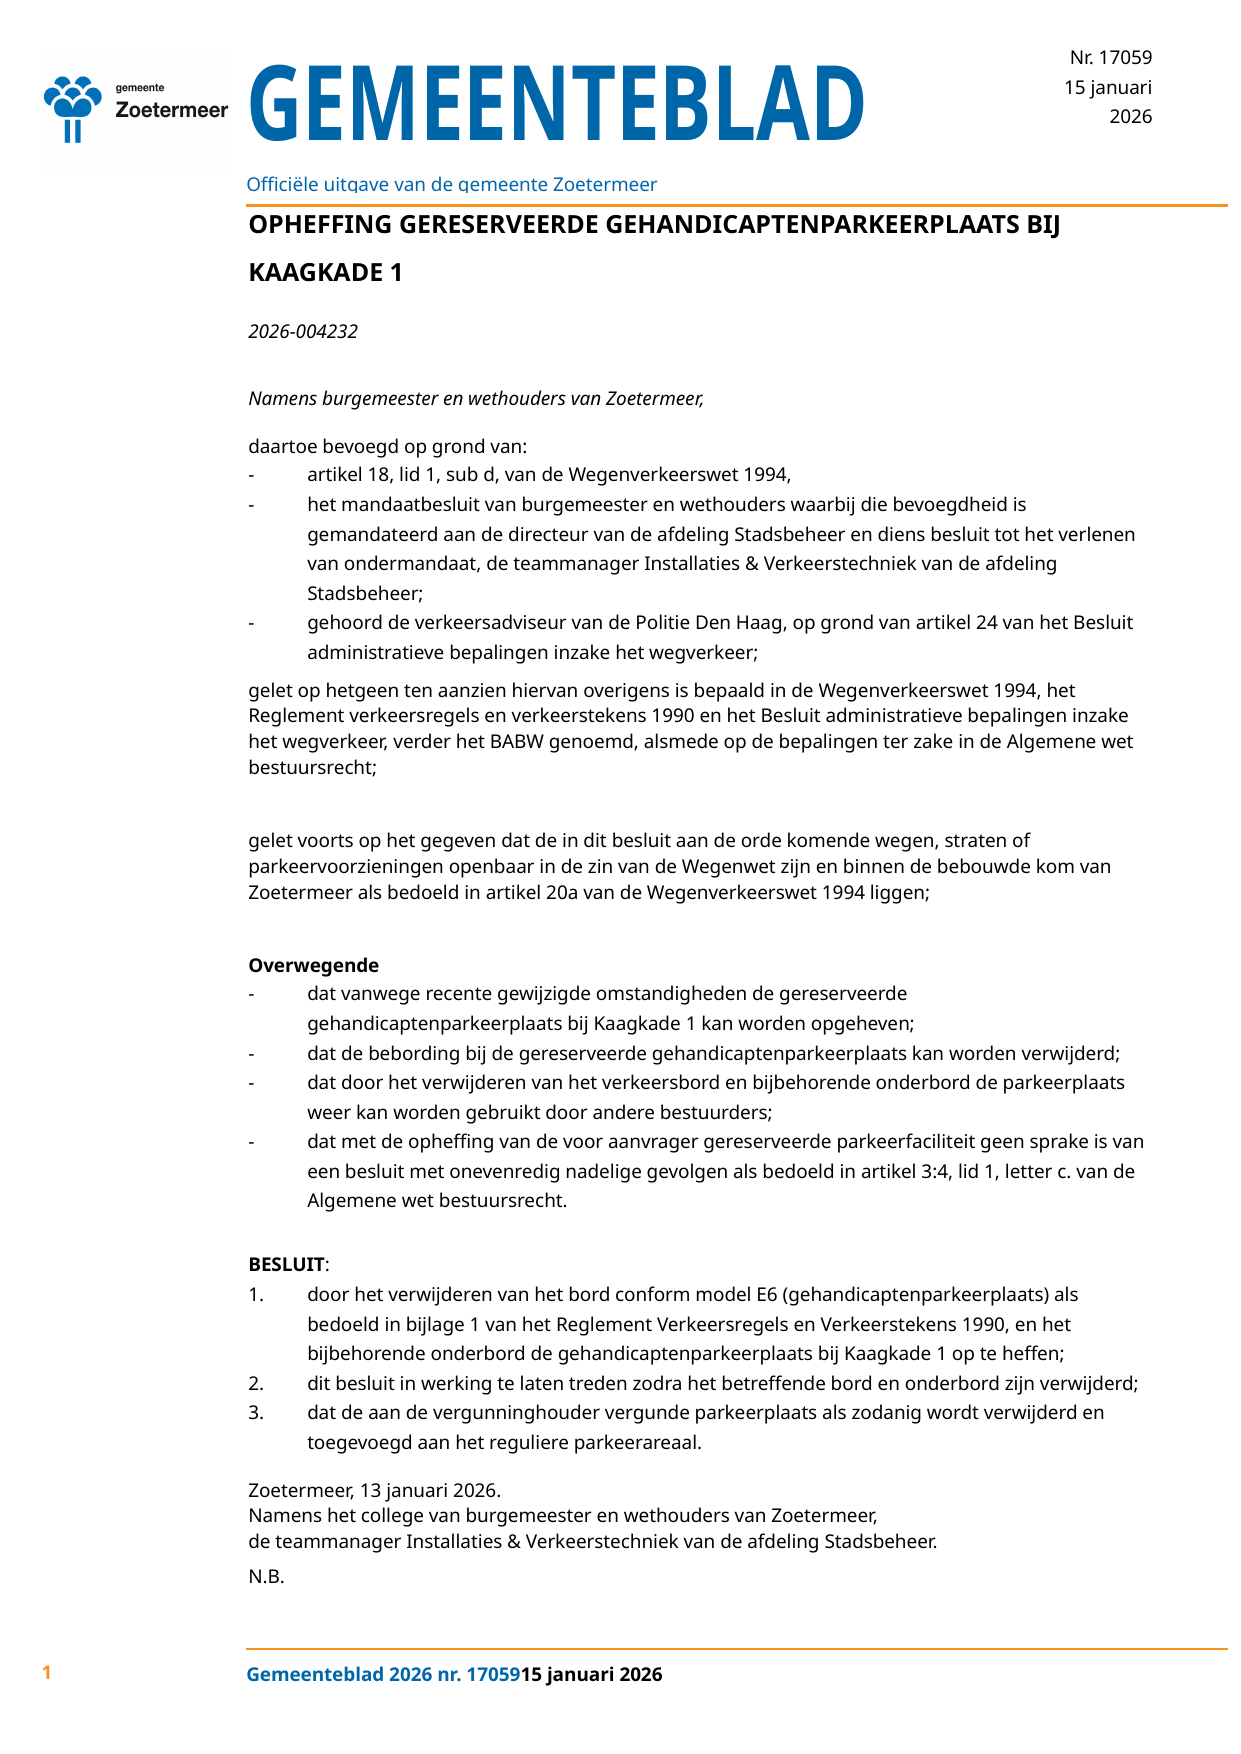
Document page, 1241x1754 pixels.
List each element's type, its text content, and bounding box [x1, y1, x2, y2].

list het mandaatbesluit van burgemeester en wethouders waarbij die bevoegdheid is gemandateerd aan de directeur van de afdeling Stadsbeheer en diens besluit tot het verlenen van ondermandaat, de teammanager Installaties & Verkeerstechniek van de afdeling Stadsbeheer; [248, 491, 1152, 606]
text gelet op hetgeen ten aanzien hiervan overigens is bepaald in de Wegenverkeerswet 1994, het Reglement verkeersregels en verkeerstekens 1990 en het Besluit administratieve bepalingen inzake het wegverkeer, verder het BABW genoemd, alsmede op de bepalingen ter zake in de Algemene wet bestuursrecht; [248, 677, 1152, 780]
text BESLUIT: [248, 1252, 1152, 1277]
text daartoe bevoegd op grond van: [248, 433, 1152, 459]
text Namens burgemeester en wethouders van Zoetermeer, [248, 386, 1152, 411]
list door het verwijderen van het bord conform model E6 (gehandicaptenparkeerplaats) als bedoeld in bijlage 1 van het Reglement Verkeersregels en Verkeerstekens 1990, en het bijbehorende onderbord de gehandicaptenparkeerplaats bij Kaagkade 1 op te heffen; [248, 1281, 1152, 1366]
list dit besluit in werking te laten treden zodra het betreffende bord en onderbord zijn verwijderd; [248, 1370, 1152, 1396]
list dat door het verwijderen van het verkeersbord en bijbehorende onderbord de parkeerplaats weer kan worden gebruikt door andere bestuurders; [248, 1069, 1152, 1125]
text Overwegende [248, 952, 1152, 978]
list dat de bebording bij de gereserveerde gehandicaptenparkeerplaats kan worden verwijderd; [248, 1040, 1152, 1066]
text de teammanager Installaties & Verkeerstechniek van de afdeling Stadsbeheer. [248, 1528, 1152, 1554]
picture [41, 47, 231, 172]
list artikel 18, lid 1, sub d, van de Wegenverkeerswet 1994, [248, 462, 1152, 487]
text N.B. [248, 1568, 1152, 1587]
list dat de aan de vergunninghouder vergunde parkeerplaats als zodanig wordt verwijderd en toegevoegd aan het reguliere parkeerareaal. [248, 1399, 1152, 1455]
text OPHEFFING GERESERVEERDE GEHANDICAPTENPARKEERPLAATS BIJ KAAGKADE 1 [248, 207, 1152, 288]
list dat vanwege recente gewijzigde omstandigheden de gereserveerde gehandicaptenparkeerplaats bij Kaagkade 1 kan worden opgeheven; [248, 981, 1152, 1036]
text 2026-004232 [248, 318, 1152, 344]
list dat met de opheffing van de voor aanvrager gereserveerde parkeerfaciliteit geen sprake is van een besluit met onevenredig nadelige gevolgen als bedoeld in artikel 3:4, lid 1, letter c. van de Algemene wet bestuursrecht. [248, 1128, 1152, 1213]
text Namens het college van burgemeester en wethouders van Zoetermeer, [248, 1503, 1152, 1528]
text gelet voorts op het gegeven dat de in dit besluit aan de orde komende wegen, straten of parkeervoorzieningen openbaar in de zin van de Wegenwet zijn en binnen de bebouwde kom van Zoetermeer als bedoeld in artikel 20a van de Wegenverkeerswet 1994 liggen; [248, 827, 1152, 905]
text Zoetermeer, 13 januari 2026. [248, 1477, 1152, 1503]
list gehoord de verkeersadviseur van de Politie Den Haag, op grond van artikel 24 van het Besluit administratieve bepalingen inzake het wegverkeer; [248, 609, 1152, 665]
